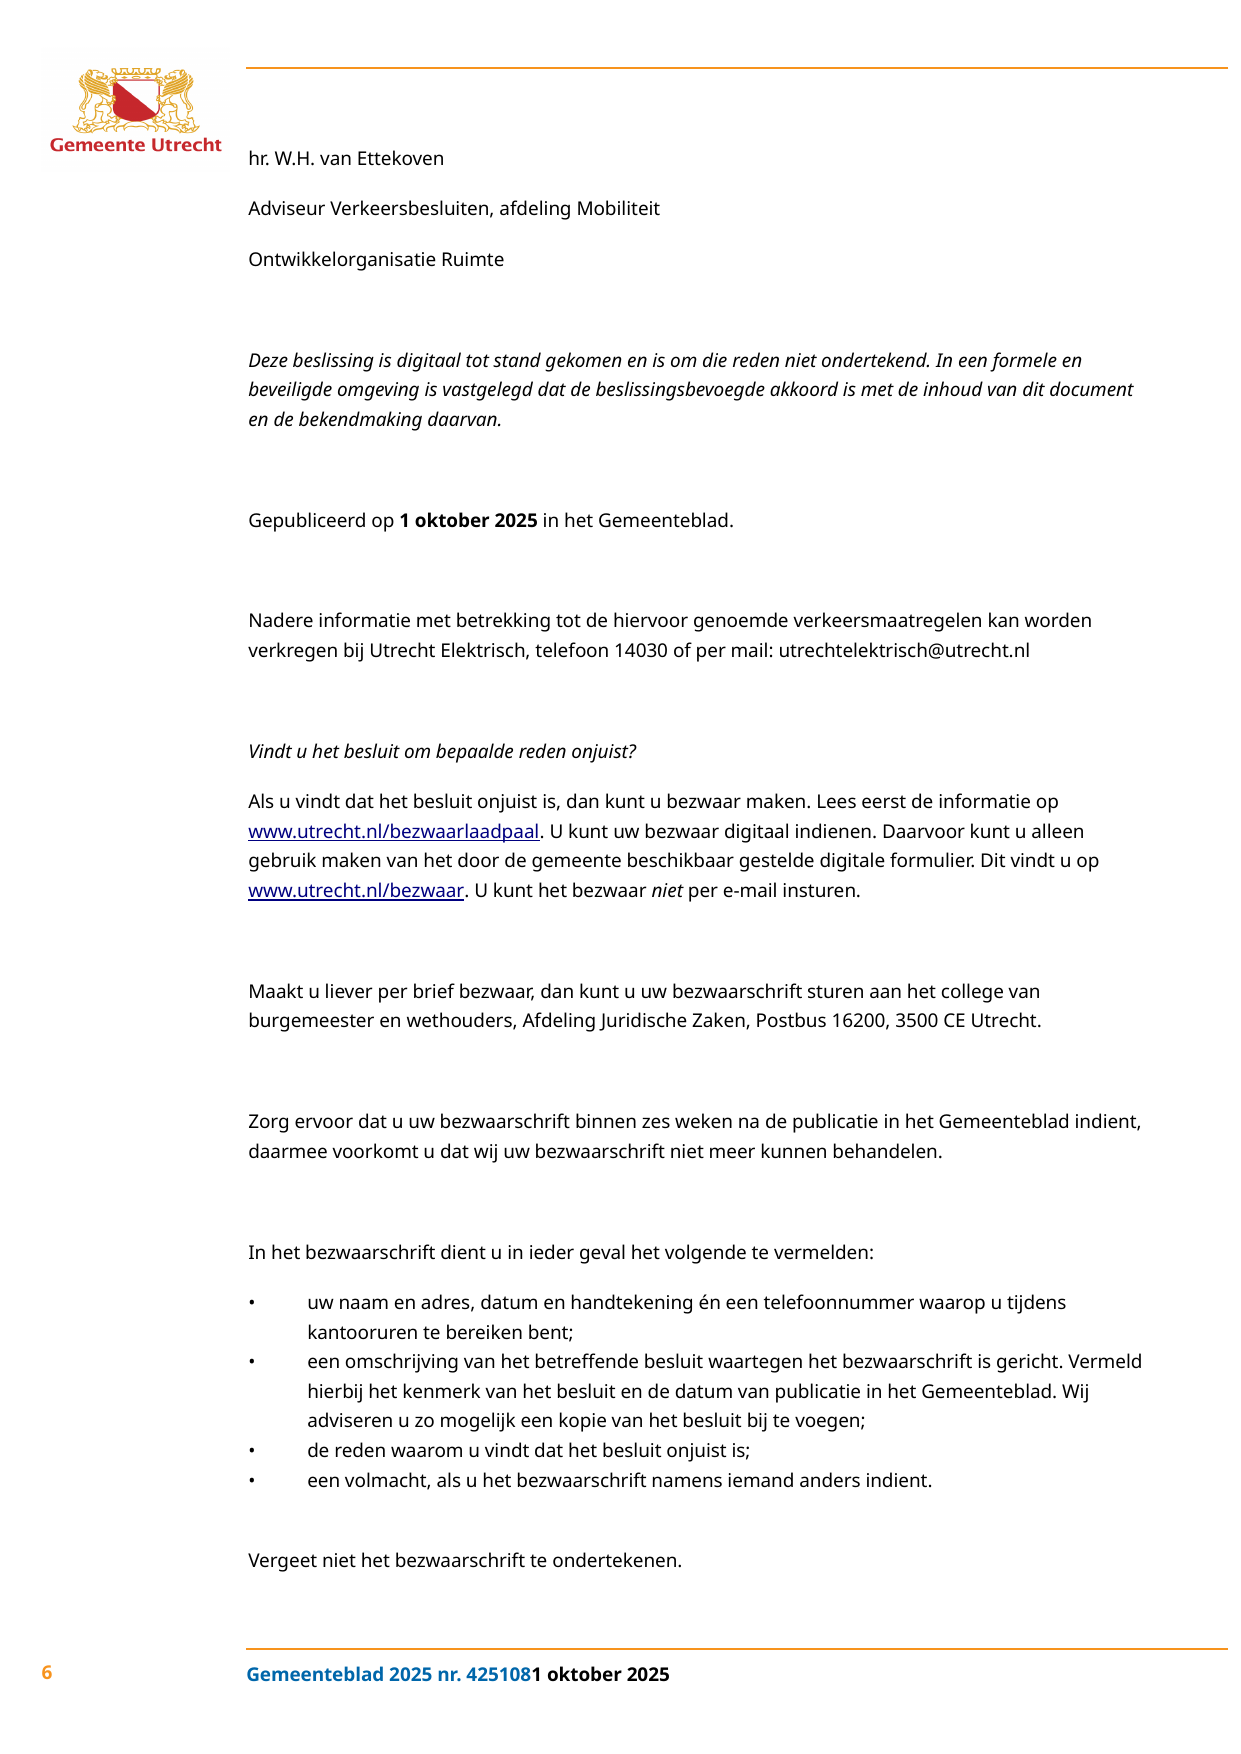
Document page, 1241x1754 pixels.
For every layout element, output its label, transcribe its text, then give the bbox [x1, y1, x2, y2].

text Als u vindt dat het besluit onjuist is, dan kunt u bezwaar maken. Lees eerst de informatie op www.utrecht.nl/bezwaarlaadpaal. U kunt uw bezwaar digitaal indienen. Daarvoor kunt u alleen gebruik maken van het door de gemeente beschikbaar gestelde digitale formulier. Dit vindt u op www.utrecht.nl/bezwaar. U kunt het bezwaar niet per e-mail insturen. [248, 788, 1152, 903]
text In het bezwaarschrift dient u in ieder geval het volgende te vermelden: [248, 1239, 1152, 1265]
list uw naam en adres, datum en handtekening én een telefoonnummer waarop u tijdens kantooruren te bereiken bent; [248, 1289, 1152, 1345]
picture [41, 47, 231, 172]
text Maakt u liever per brief bezwaar, dan kunt u uw bezwaarschrift sturen aan het college van burgemeester en wethouders, Afdeling Juridische Zaken, Postbus 16200, 3500 CE Utrecht. [248, 978, 1152, 1033]
text Ontwikkelorganisatie Ruimte [248, 246, 1152, 272]
text Vergeet niet het bezwaarschrift te ondertekenen. [248, 1547, 1152, 1573]
text Gepubliceerd op 1 oktober 2025 in het Gemeenteblad. [248, 507, 1152, 533]
text Deze beslissing is digitaal tot stand gekomen en is om die reden niet ondertekend. In een formele en beveiligde omgeving is vastgelegd dat de beslissingsbevoegde akkoord is met de inhoud van dit document en de bekendmaking daarvan. [248, 347, 1152, 432]
text Zorg ervoor dat u uw bezwaarschrift binnen zes weken na de publicatie in het Gemeenteblad indient, daarmee voorkomt u dat wij uw bezwaarschrift niet meer kunnen behandelen. [248, 1108, 1152, 1164]
text Vindt u het besluit om bepaalde reden onjuist? [248, 738, 1152, 764]
text Nadere informatie met betrekking tot de hiervoor genoemde verkeersmaatregelen kan worden verkregen bij Utrecht Elektrisch, telefoon 14030 of per mail: utrechtelektrisch@utrecht.nl [248, 608, 1152, 663]
text Adviseur Verkeersbesluiten, afdeling Mobiliteit [248, 196, 1152, 221]
text hr. W.H. van Ettekoven [248, 145, 1152, 171]
list een omschrijving van het betreffende besluit waartegen het bezwaarschrift is gericht. Vermeld hierbij het kenmerk van het besluit en de datum van publicatie in het Gemeenteblad. Wij adviseren u zo mogelijk een kopie van het besluit bij te voegen; [248, 1348, 1152, 1433]
list een volmacht, als u het bezwaarschrift namens iemand anders indient. [248, 1467, 1152, 1493]
list de reden waarom u vindt dat het besluit onjuist is; [248, 1437, 1152, 1463]
